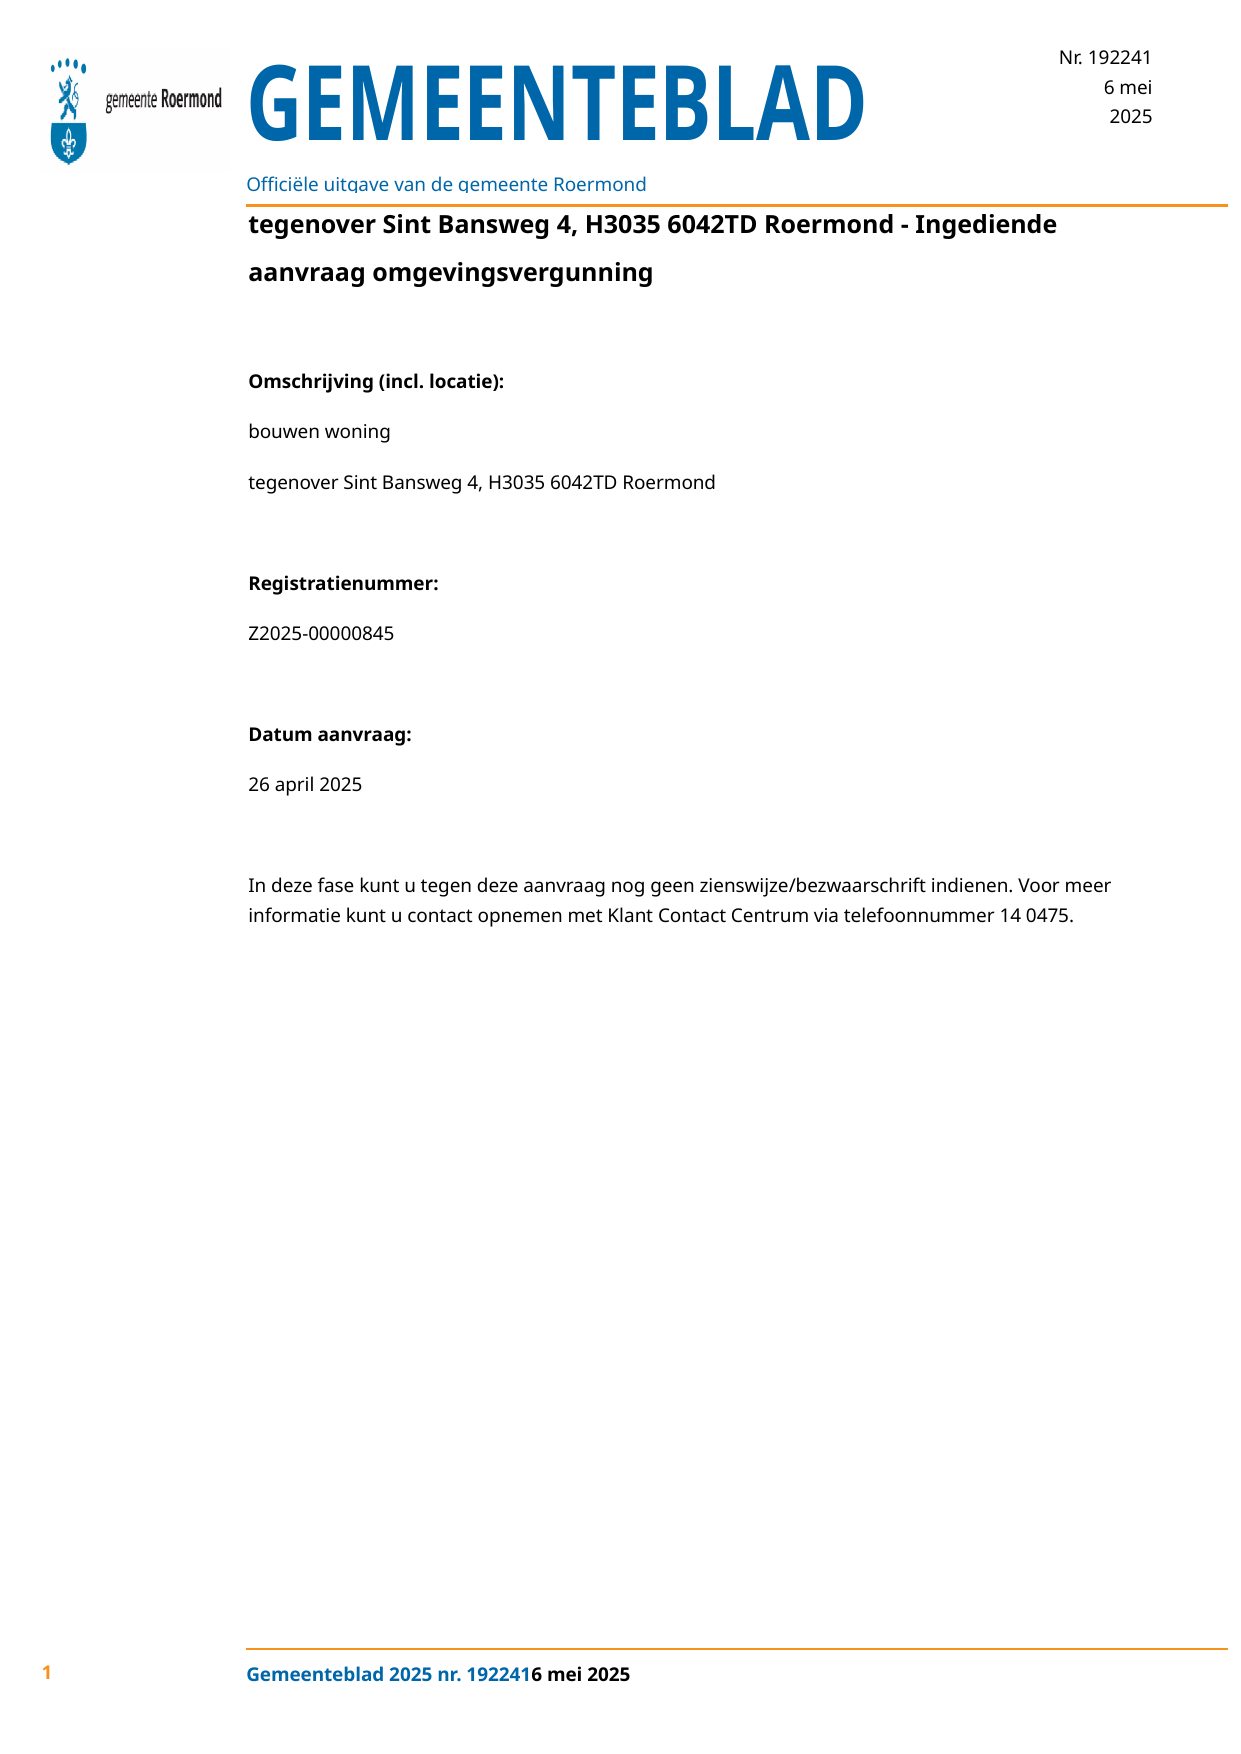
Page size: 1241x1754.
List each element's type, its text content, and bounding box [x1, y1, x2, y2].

text Z2025-00000845 [248, 620, 1152, 646]
text 26 april 2025 [248, 772, 1152, 797]
text bouwen woning [248, 419, 1152, 444]
picture [41, 47, 231, 172]
text In deze fase kunt u tegen deze aanvraag nog geen zienswijze/bezwaarschrift indienen. Voor meer informatie kunt u contact opnemen met Klant Contact Centrum via telefoonnummer 14 0475. [248, 872, 1152, 928]
text tegenover Sint Bansweg 4, H3035 6042TD Roermond - Ingediende aanvraag omgevingsvergunning [248, 207, 1152, 288]
text tegenover Sint Bansweg 4, H3035 6042TD Roermond [248, 469, 1152, 495]
text Datum aanvraag: [248, 721, 1152, 747]
text Omschrijving (incl. locatie): [248, 368, 1152, 394]
text Registratienummer: [248, 570, 1152, 596]
